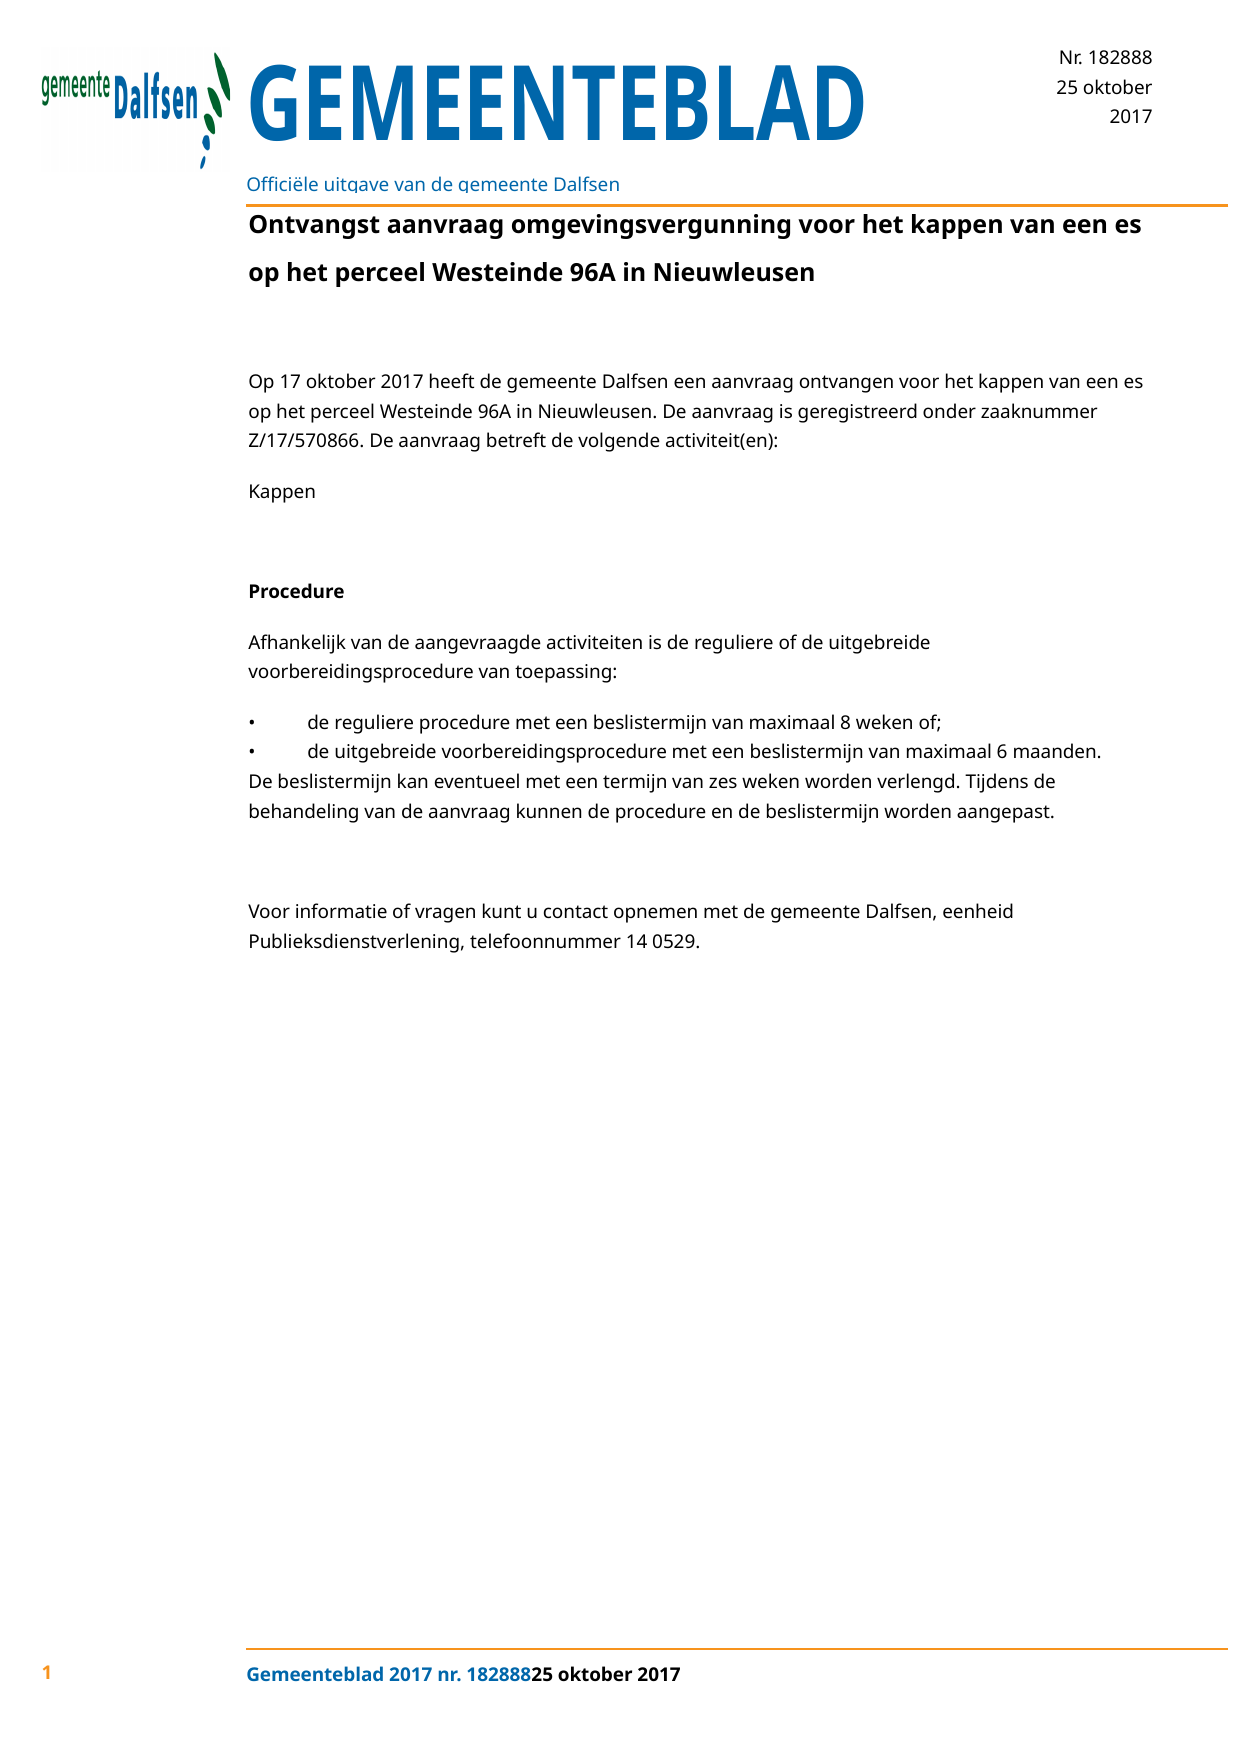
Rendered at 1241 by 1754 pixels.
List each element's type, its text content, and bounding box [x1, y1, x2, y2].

text Voor informatie of vragen kunt u contact opnemen met de gemeente Dalfsen, eenheid Publieksdienstverlening, telefoonnummer 14 0529. [248, 899, 1152, 954]
list de uitgebreide voorbereidingsprocedure met een beslistermijn van maximaal 6 maanden. [248, 739, 1152, 764]
text Ontvangst aanvraag omgevingsvergunning voor het kappen van een es op het perceel Westeinde 96A in Nieuwleusen [248, 207, 1152, 288]
text De beslistermijn kan eventueel met een termijn van zes weken worden verlengd. Tijdens de behandeling van de aanvraag kunnen de procedure en de beslistermijn worden aangepast. [248, 768, 1152, 824]
list de reguliere procedure met een beslistermijn van maximaal 8 weken of; [248, 709, 1152, 735]
text Procedure [248, 579, 1152, 604]
text Afhankelijk van de aangevraagde activiteiten is de reguliere of de uitgebreide voorbereidingsprocedure van toepassing: [248, 629, 1152, 684]
text Kappen [248, 478, 1152, 504]
text Op 17 oktober 2017 heeft de gemeente Dalfsen een aanvraag ontvangen voor het kappen van een es op het perceel Westeinde 96A in Nieuwleusen. De aanvraag is geregistreerd onder zaaknummer Z/17/570866. De aanvraag betreft de volgende activiteit(en): [248, 368, 1152, 453]
picture [41, 47, 231, 172]
